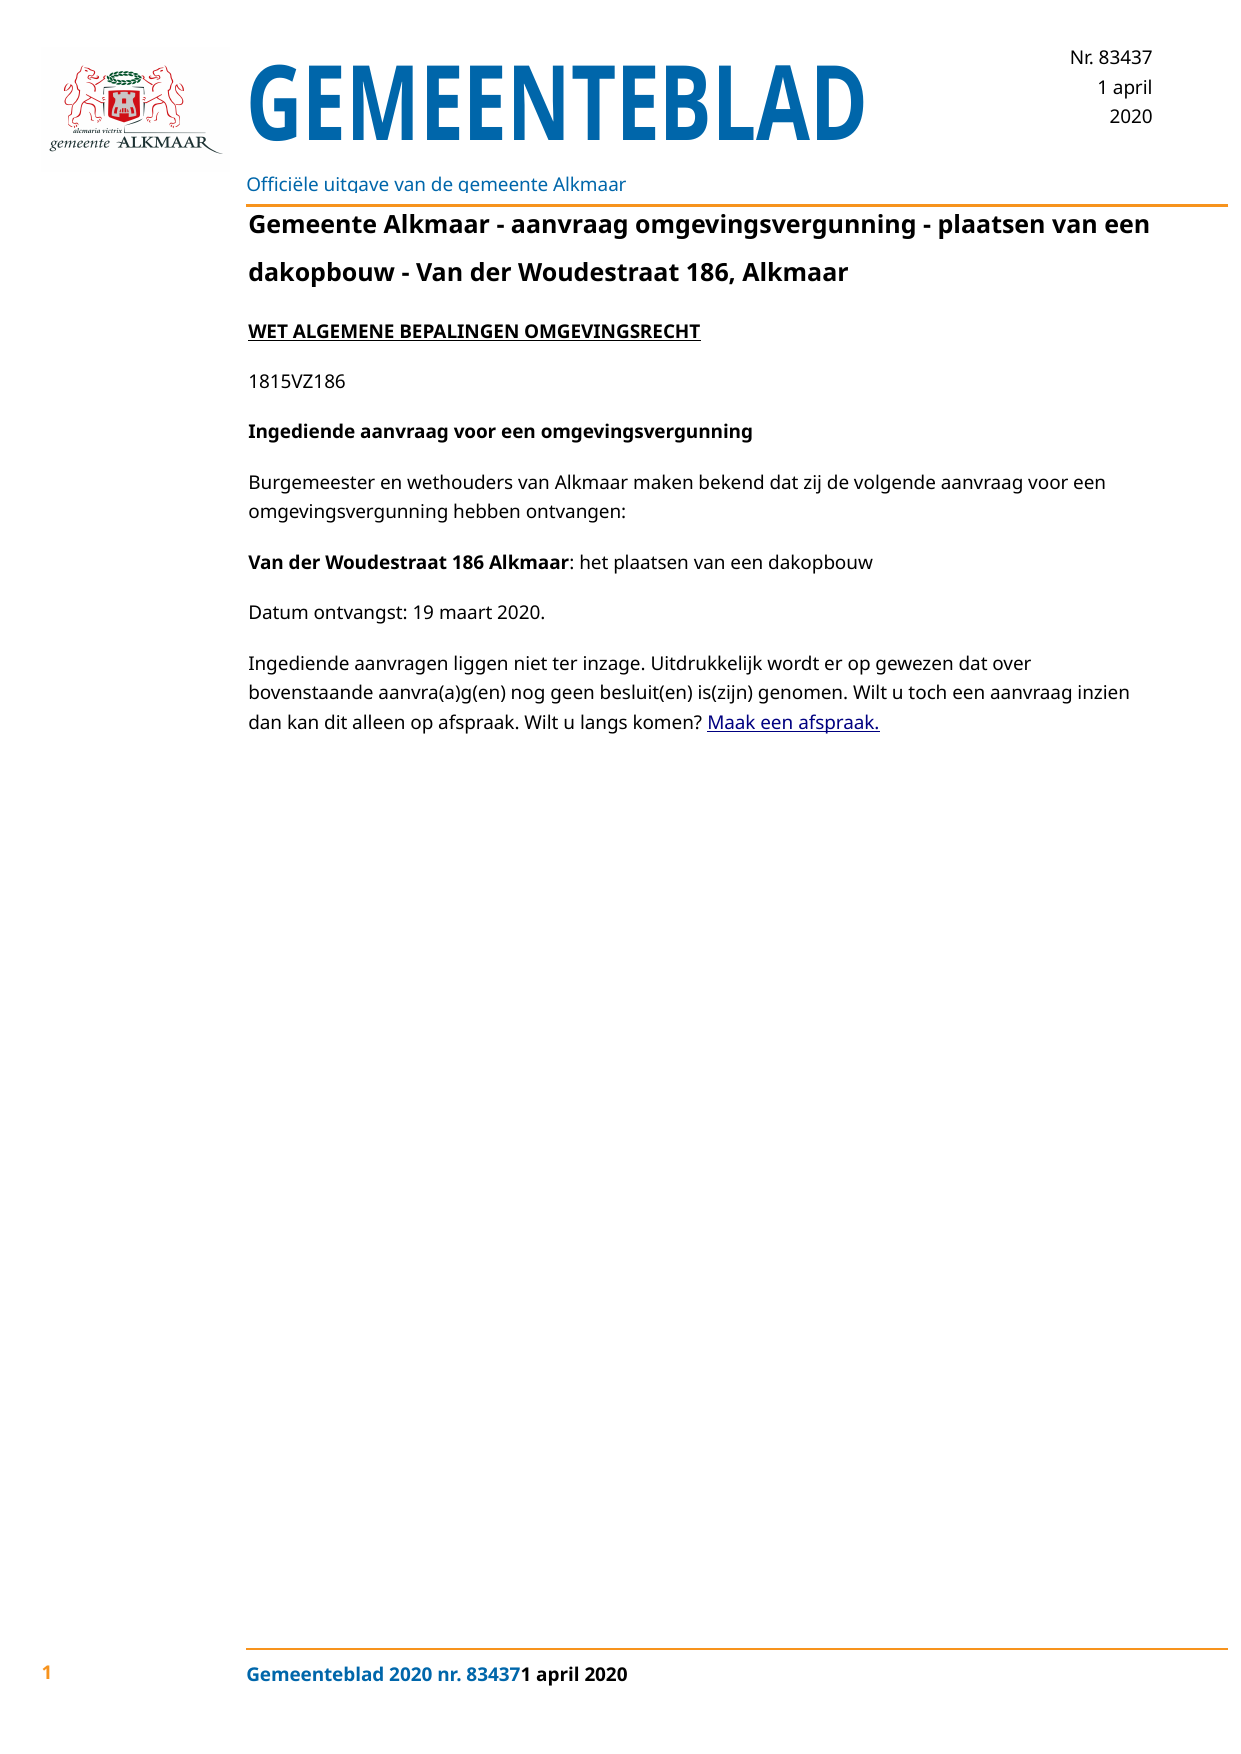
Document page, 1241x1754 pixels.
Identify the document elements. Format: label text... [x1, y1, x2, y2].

text Gemeente Alkmaar - aanvraag omgevingsvergunning - plaatsen van een dakopbouw - Van der Woudestraat 186, Alkmaar [248, 207, 1152, 288]
text Datum ontvangst: 19 maart 2020. [248, 599, 1152, 625]
text Burgemeester en wethouders van Alkmaar maken bekend dat zij de volgende aanvraag voor een omgevingsvergunning hebben ontvangen: [248, 469, 1152, 524]
picture [41, 47, 231, 172]
text WET ALGEMENE BEPALINGEN OMGEVINGSRECHT [248, 318, 1152, 344]
text 1815VZ186 [248, 368, 1152, 394]
text Ingediende aanvragen liggen niet ter inzage. Uitdrukkelijk wordt er op gewezen dat over bovenstaande aanvra(a)g(en) nog geen besluit(en) is(zijn) genomen. Wilt u toch een aanvraag inzien dan kan dit alleen op afspraak. Wilt u langs komen? Maak een afspraak. [248, 650, 1152, 735]
text Van der Woudestraat 186 Alkmaar: het plaatsen van een dakopbouw [248, 549, 1152, 575]
text Ingediende aanvraag voor een omgevingsvergunning [248, 419, 1152, 444]
